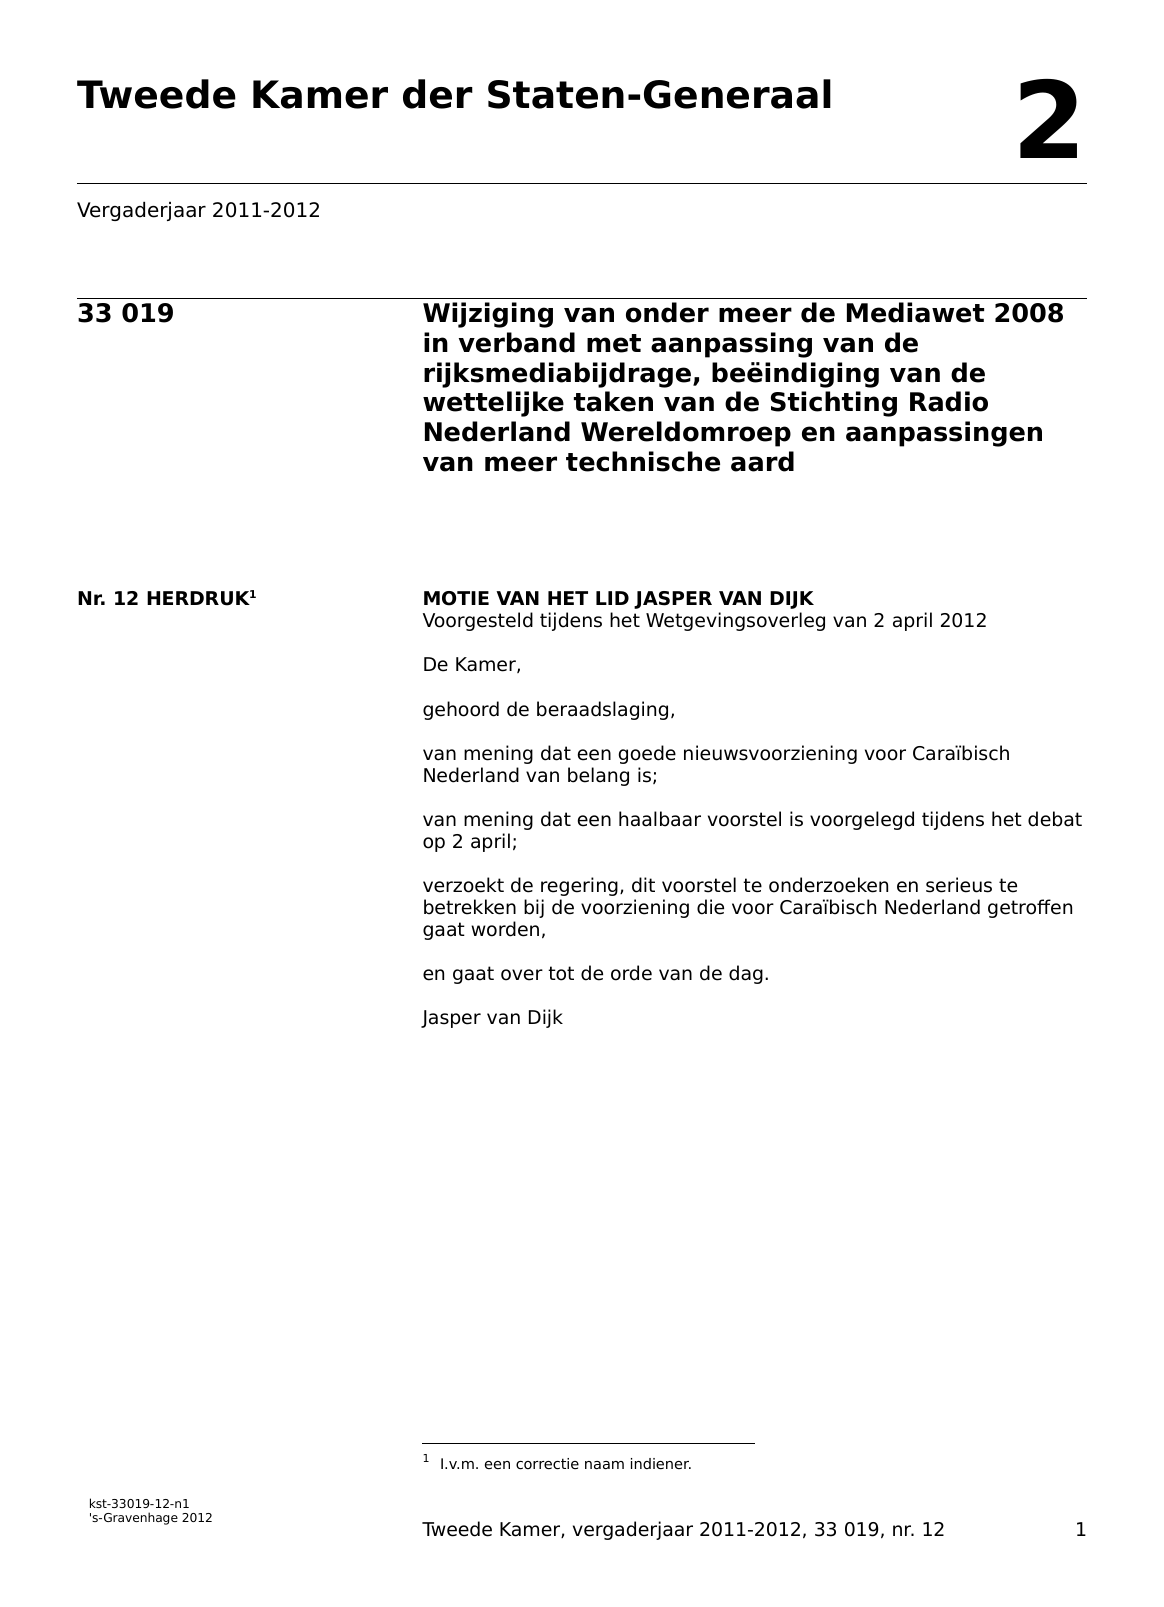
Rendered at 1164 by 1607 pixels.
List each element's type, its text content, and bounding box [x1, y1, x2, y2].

table_header Tweede Kamer der Staten-Generaal [77, 59, 886, 183]
text Jasper van Dijk [422, 1007, 1087, 1029]
text gehoord de beraadslaging, [422, 698, 1087, 720]
text van mening dat een goede nieuwsvoorziening voor Caraïbisch Nederland van belang is; [422, 743, 1087, 787]
table_header 2 [886, 59, 1087, 183]
text kst-33019-12-n1 [88, 1497, 323, 1511]
subtitle Nr. 12 HERDRUK MOTIE VAN HET LID JASPER VAN DIJK [77, 588, 1087, 610]
text en gaat over tot de orde van de dag. [422, 963, 1087, 985]
text verzoekt de regering, dit voorstel te onderzoeken en serieus te betrekken bij de voorziening die voor Caraïbisch Nederland getroffen gaat worden, [422, 875, 1087, 941]
text I.v.m. een correctie naam indiener. [422, 1452, 1087, 1474]
subtitle 33 019 Wijziging van onder meer de Mediawet 2008 in verband met aanpassing van de rijksmediabijdrage, beëindiging van de wettelijke taken van de Stichting Radio Nederland Wereldomroep en aanpassingen van meer technische aard [77, 299, 1087, 477]
text De Kamer, [422, 654, 1087, 676]
text 's-Gravenhage 2012 [88, 1511, 323, 1525]
table_cell Vergaderjaar 2011-2012 [77, 184, 1087, 298]
text van mening dat een haalbaar voorstel is voorgelegd tijdens het debat op 2 april; [422, 809, 1087, 853]
text Voorgesteld tijdens het Wetgevingsoverleg van 2 april 2012 [422, 610, 1087, 632]
